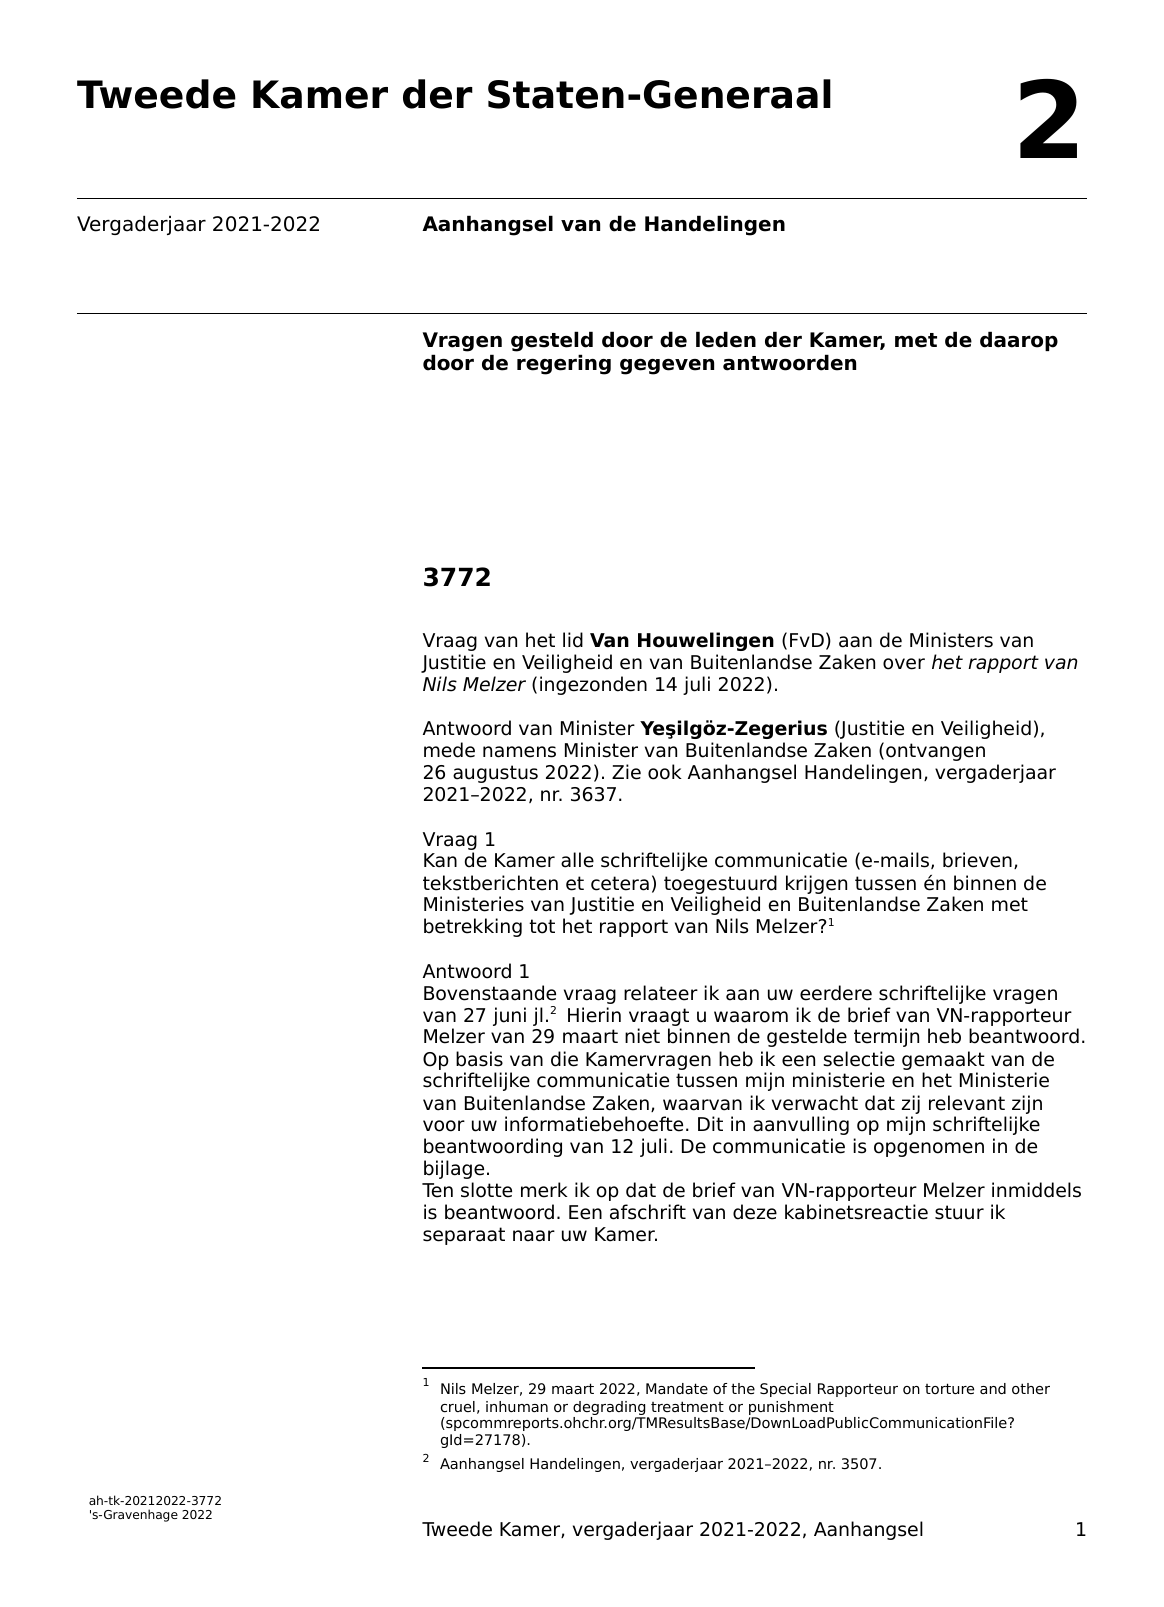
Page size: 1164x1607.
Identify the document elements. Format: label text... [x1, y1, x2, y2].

table_cell Aanhangsel van de Handelingen [422, 199, 1087, 313]
text Kan de Kamer alle schriftelijke communicatie (e-mails, brieven, tekstberichten et cetera) toegestuurd krijgen tussen én binnen de Ministeries van Justitie en Veiligheid en Buitenlandse Zaken met betrekking tot het rapport van Nils Melzer? [422, 850, 1087, 938]
text 3772 [422, 563, 1087, 592]
table_header 2 [886, 59, 1087, 198]
text Bovenstaande vraag relateer ik aan uw eerdere schriftelijke vragen van 27 juni jl. Hierin vraagt u waarom ik de brief van VN-rapporteur Melzer van 29 maart niet binnen de gestelde termijn heb beantwoord. Op basis van die Kamervragen heb ik een selectie gemaakt van de schriftelijke communicatie tussen mijn ministerie en het Ministerie van Buitenlandse Zaken, waarvan ik verwacht dat zij relevant zijn voor uw informatiebehoefte. Dit in aanvulling op mijn schriftelijke beantwoording van 12 juli. De communicatie is opgenomen in de bijlage. [422, 982, 1087, 1180]
text Ten slotte merk ik op dat de brief van VN-rapporteur Melzer inmiddels is beantwoord. Een afschrift van deze kabinetsreactie stuur ik separaat naar uw Kamer. [422, 1180, 1087, 1246]
text Vraag 1 [422, 828, 1087, 850]
text Antwoord 1 [422, 961, 1087, 982]
text Vraag van het lid Van Houwelingen (FvD) aan de Ministers van Justitie en Veiligheid en van Buitenlandse Zaken over het rapport van Nils Melzer (ingezonden 14 juli 2022). [422, 630, 1087, 696]
text Nils Melzer, 29 maart 2022, Mandate of the Special Rapporteur on torture and other cruel, inhuman or degrading treatment or punishment (spcommreports.ohchr.org/TMResultsBase/DownLoadPublicCommunicationFile?gId=27178). [422, 1377, 1087, 1449]
text ah-tk-20212022-3772 [88, 1494, 323, 1508]
table_cell Vergaderjaar 2021-2022 [77, 199, 422, 313]
text Aanhangsel Handelingen, vergaderjaar 2021–2022, nr. 3507. [422, 1452, 1087, 1474]
text 's-Gravenhage 2022 [88, 1508, 323, 1522]
table_cell [77, 314, 422, 375]
text Antwoord van Minister Yeşilgöz-Zegerius (Justitie en Veiligheid), mede namens Minister van Buitenlandse Zaken (ontvangen 26 augustus 2022). Zie ook Aanhangsel Handelingen, vergaderjaar 2021–2022, nr. 3637. [422, 718, 1087, 806]
table_header Tweede Kamer der Staten-Generaal [77, 59, 886, 198]
table_cell Vragen gesteld door de leden der Kamer, met de daarop door de regering gegeven antwoorden [422, 314, 1087, 375]
